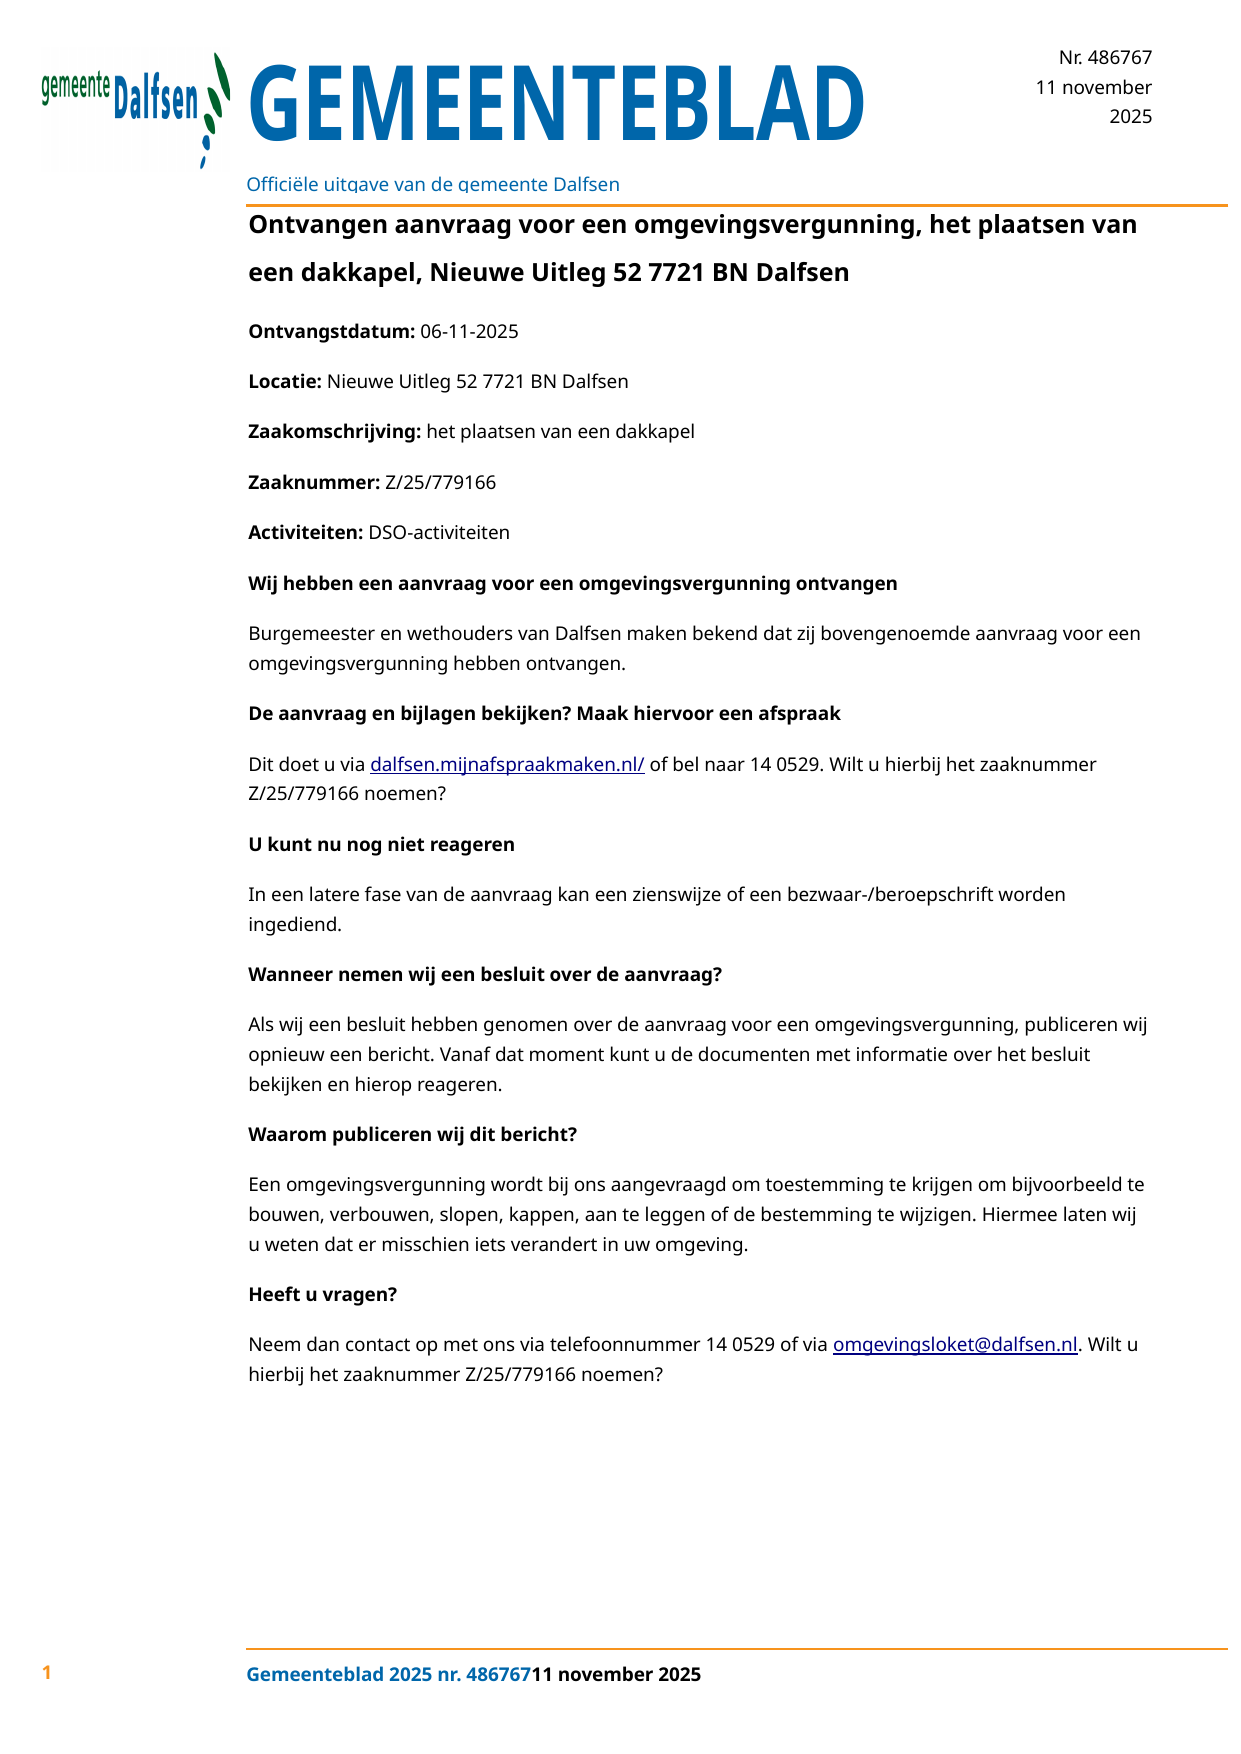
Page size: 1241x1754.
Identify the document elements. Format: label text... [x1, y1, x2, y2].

text Een omgevingsvergunning wordt bij ons aangevraagd om toestemming te krijgen om bijvoorbeeld te bouwen, verbouwen, slopen, kappen, aan te leggen of de bestemming te wijzigen. Hiermee laten wij u weten dat er misschien iets verandert in uw omgeving. [248, 1172, 1152, 1257]
text Activiteiten: DSO-activiteiten [248, 519, 1152, 545]
text Wij hebben een aanvraag voor een omgevingsvergunning ontvangen [248, 570, 1152, 596]
text Ontvangen aanvraag voor een omgevingsvergunning, het plaatsen van een dakkapel, Nieuwe Uitleg 52 7721 BN Dalfsen [248, 207, 1152, 288]
text Neem dan contact op met ons via telefoonnummer 14 0529 of via omgevingsloket@dalfsen.nl. Wilt u hierbij het zaaknummer Z/25/779166 noemen? [248, 1332, 1152, 1387]
text Wanneer nemen wij een besluit over de aanvraag? [248, 961, 1152, 987]
picture [41, 47, 231, 172]
text Dit doet u via dalfsen.mijnafspraakmaken.nl/ of bel naar 14 0529. Wilt u hierbij het zaaknummer Z/25/779166 noemen? [248, 751, 1152, 806]
text Waarom publiceren wij dit bericht? [248, 1121, 1152, 1147]
text Locatie: Nieuwe Uitleg 52 7721 BN Dalfsen [248, 368, 1152, 394]
text U kunt nu nog niet reageren [248, 831, 1152, 857]
text Heeft u vragen? [248, 1281, 1152, 1307]
text Ontvangstdatum: 06-11-2025 [248, 318, 1152, 344]
text De aanvraag en bijlagen bekijken? Maak hiervoor een afspraak [248, 700, 1152, 726]
text Burgemeester en wethouders van Dalfsen maken bekend dat zij bovengenoemde aanvraag voor een omgevingsvergunning hebben ontvangen. [248, 620, 1152, 676]
text Zaaknummer: Z/25/779166 [248, 469, 1152, 495]
text Als wij een besluit hebben genomen over de aanvraag voor een omgevingsvergunning, publiceren wij opnieuw een bericht. Vanaf dat moment kunt u de documenten met informatie over het besluit bekijken en hierop reageren. [248, 1012, 1152, 1097]
text In een latere fase van de aanvraag kan een zienswijze of een bezwaar-/beroepschrift worden ingediend. [248, 881, 1152, 937]
text Zaakomschrijving: het plaatsen van een dakkapel [248, 419, 1152, 444]
